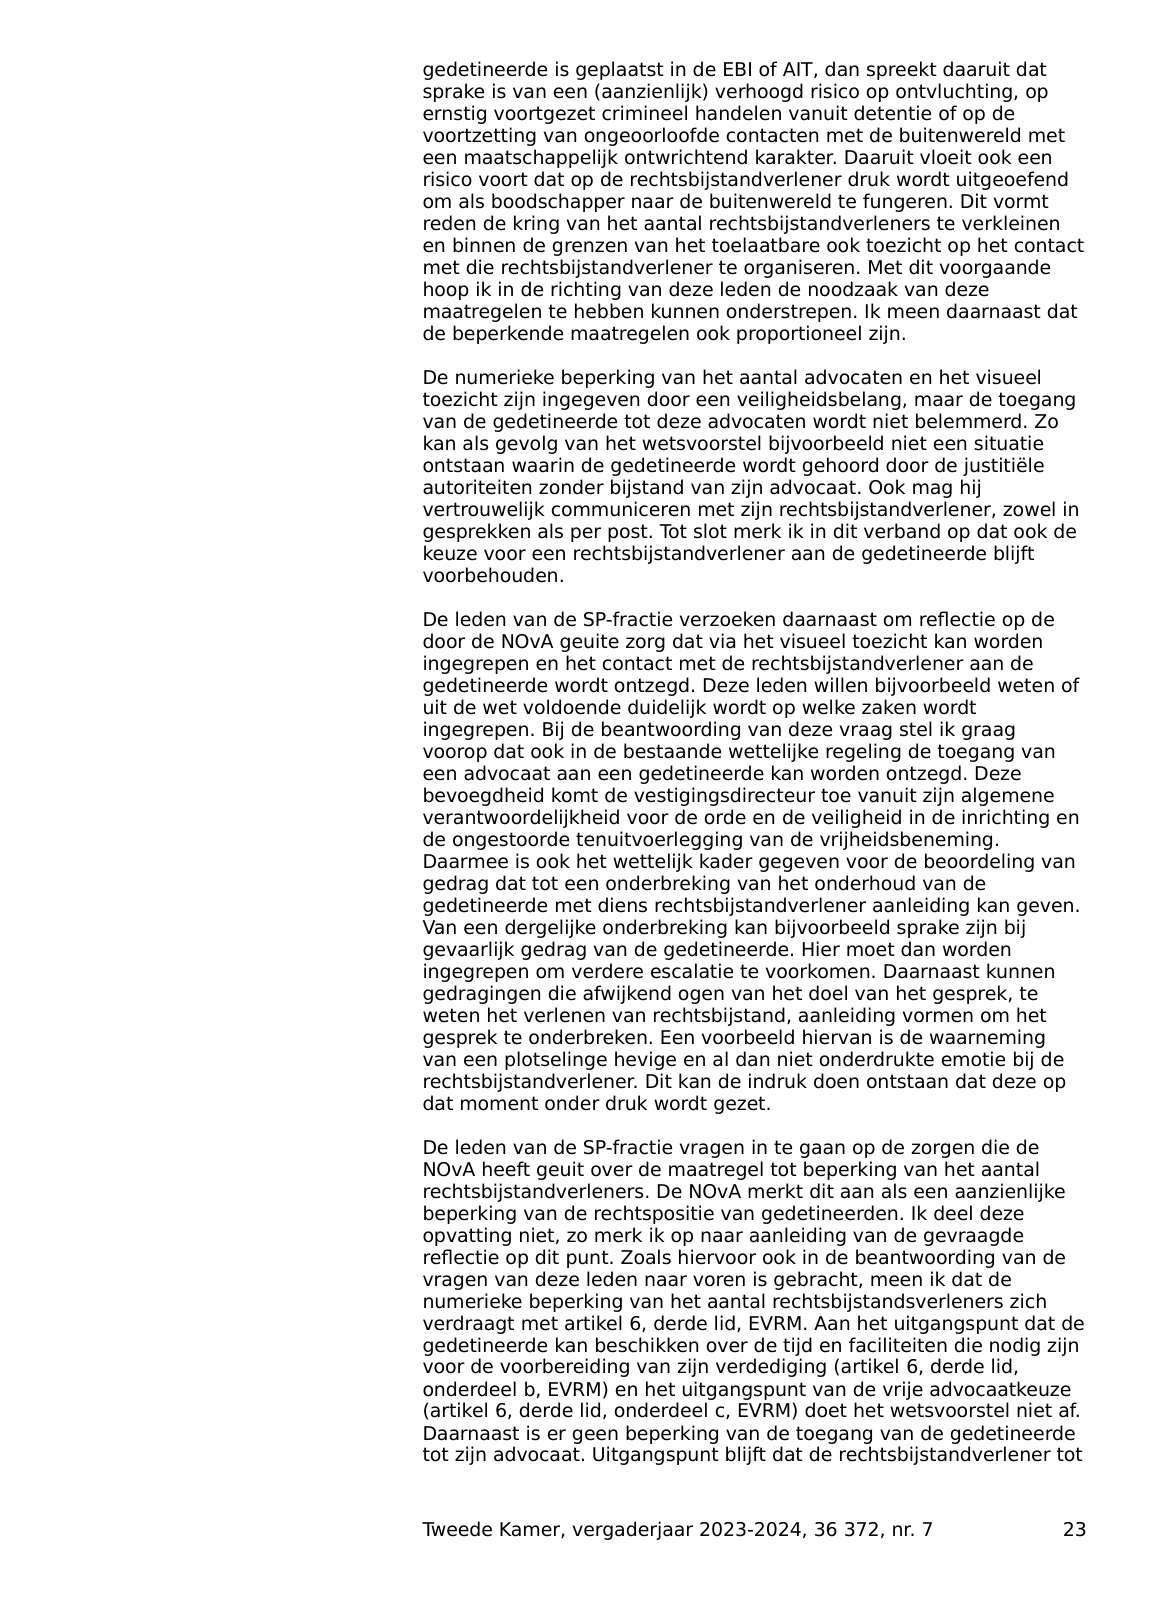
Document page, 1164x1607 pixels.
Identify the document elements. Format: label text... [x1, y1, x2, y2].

text De numerieke beperking van het aantal advocaten en het visueel toezicht zijn ingegeven door een veiligheidsbelang, maar de toegang van de gedetineerde tot deze advocaten wordt niet belemmerd. Zo kan als gevolg van het wetsvoorstel bijvoorbeeld niet een situatie ontstaan waarin de gedetineerde wordt gehoord door de justitiële autoriteiten zonder bijstand van zijn advocaat. Ook mag hij vertrouwelijk communiceren met zijn rechtsbijstandverlener, zowel in gesprekken als per post. Tot slot merk ik in dit verband op dat ook de keuze voor een rechtsbijstandverlener aan de gedetineerde blijft voorbehouden. [422, 367, 1087, 587]
text gedetineerde is geplaatst in de EBI of AIT, dan spreekt daaruit dat sprake is van een (aanzienlijk) verhoogd risico op ontvluchting, op ernstig voortgezet crimineel handelen vanuit detentie of op de voortzetting van ongeoorloofde contacten met de buitenwereld met een maatschappelijk ontwrichtend karakter. Daaruit vloeit ook een risico voort dat op de rechtsbijstandverlener druk wordt uitgeoefend om als boodschapper naar de buitenwereld te fungeren. Dit vormt reden de kring van het aantal rechtsbijstandverleners te verkleinen en binnen de grenzen van het toelaatbare ook toezicht op het contact met die rechtsbijstandverlener te organiseren. Met dit voorgaande hoop ik in de richting van deze leden de noodzaak van deze maatregelen te hebben kunnen onderstrepen. Ik meen daarnaast dat de beperkende maatregelen ook proportioneel zijn. [422, 59, 1087, 345]
text De leden van de SP-fractie verzoeken daarnaast om reflectie op de door de NOvA geuite zorg dat via het visueel toezicht kan worden ingegrepen en het contact met de rechtsbijstandverlener aan de gedetineerde wordt ontzegd. Deze leden willen bijvoorbeeld weten of uit de wet voldoende duidelijk wordt op welke zaken wordt ingegrepen. Bij de beantwoording van deze vraag stel ik graag voorop dat ook in de bestaande wettelijke regeling de toegang van een advocaat aan een gedetineerde kan worden ontzegd. Deze bevoegdheid komt de vestigingsdirecteur toe vanuit zijn algemene verantwoordelijkheid voor de orde en de veiligheid in de inrichting en de ongestoorde tenuitvoerlegging van de vrijheidsbeneming. Daarmee is ook het wettelijk kader gegeven voor de beoordeling van gedrag dat tot een onderbreking van het onderhoud van de gedetineerde met diens rechtsbijstandverlener aanleiding kan geven. Van een dergelijke onderbreking kan bijvoorbeeld sprake zijn bij gevaarlijk gedrag van de gedetineerde. Hier moet dan worden ingegrepen om verdere escalatie te voorkomen. Daarnaast kunnen gedragingen die afwijkend ogen van het doel van het gesprek, te weten het verlenen van rechtsbijstand, aanleiding vormen om het gesprek te onderbreken. Een voorbeeld hiervan is de waarneming van een plotselinge hevige en al dan niet onderdrukte emotie bij de rechtsbijstandverlener. Dit kan de indruk doen ontstaan dat deze op dat moment onder druk wordt gezet. [422, 609, 1087, 1114]
text De leden van de SP-fractie vragen in te gaan op de zorgen die de NOvA heeft geuit over de maatregel tot beperking van het aantal rechtsbijstandverleners. De NOvA merkt dit aan als een aanzienlijke beperking van de rechtspositie van gedetineerden. Ik deel deze opvatting niet, zo merk ik op naar aanleiding van de gevraagde reflectie op dit punt. Zoals hiervoor ook in de beantwoording van de vragen van deze leden naar voren is gebracht, meen ik dat de numerieke beperking van het aantal rechtsbijstandsverleners zich verdraagt met artikel 6, derde lid, EVRM. Aan het uitgangspunt dat de gedetineerde kan beschikken over de tijd en faciliteiten die nodig zijn voor de voorbereiding van zijn verdediging (artikel 6, derde lid, onderdeel b, EVRM) en het uitgangspunt van de vrije advocaatkeuze (artikel 6, derde lid, onderdeel c, EVRM) doet het wetsvoorstel niet af. Daarnaast is er geen beperking van de toegang van de gedetineerde tot zijn advocaat. Uitgangspunt blijft dat de rechtsbijstandverlener tot [422, 1137, 1087, 1466]
